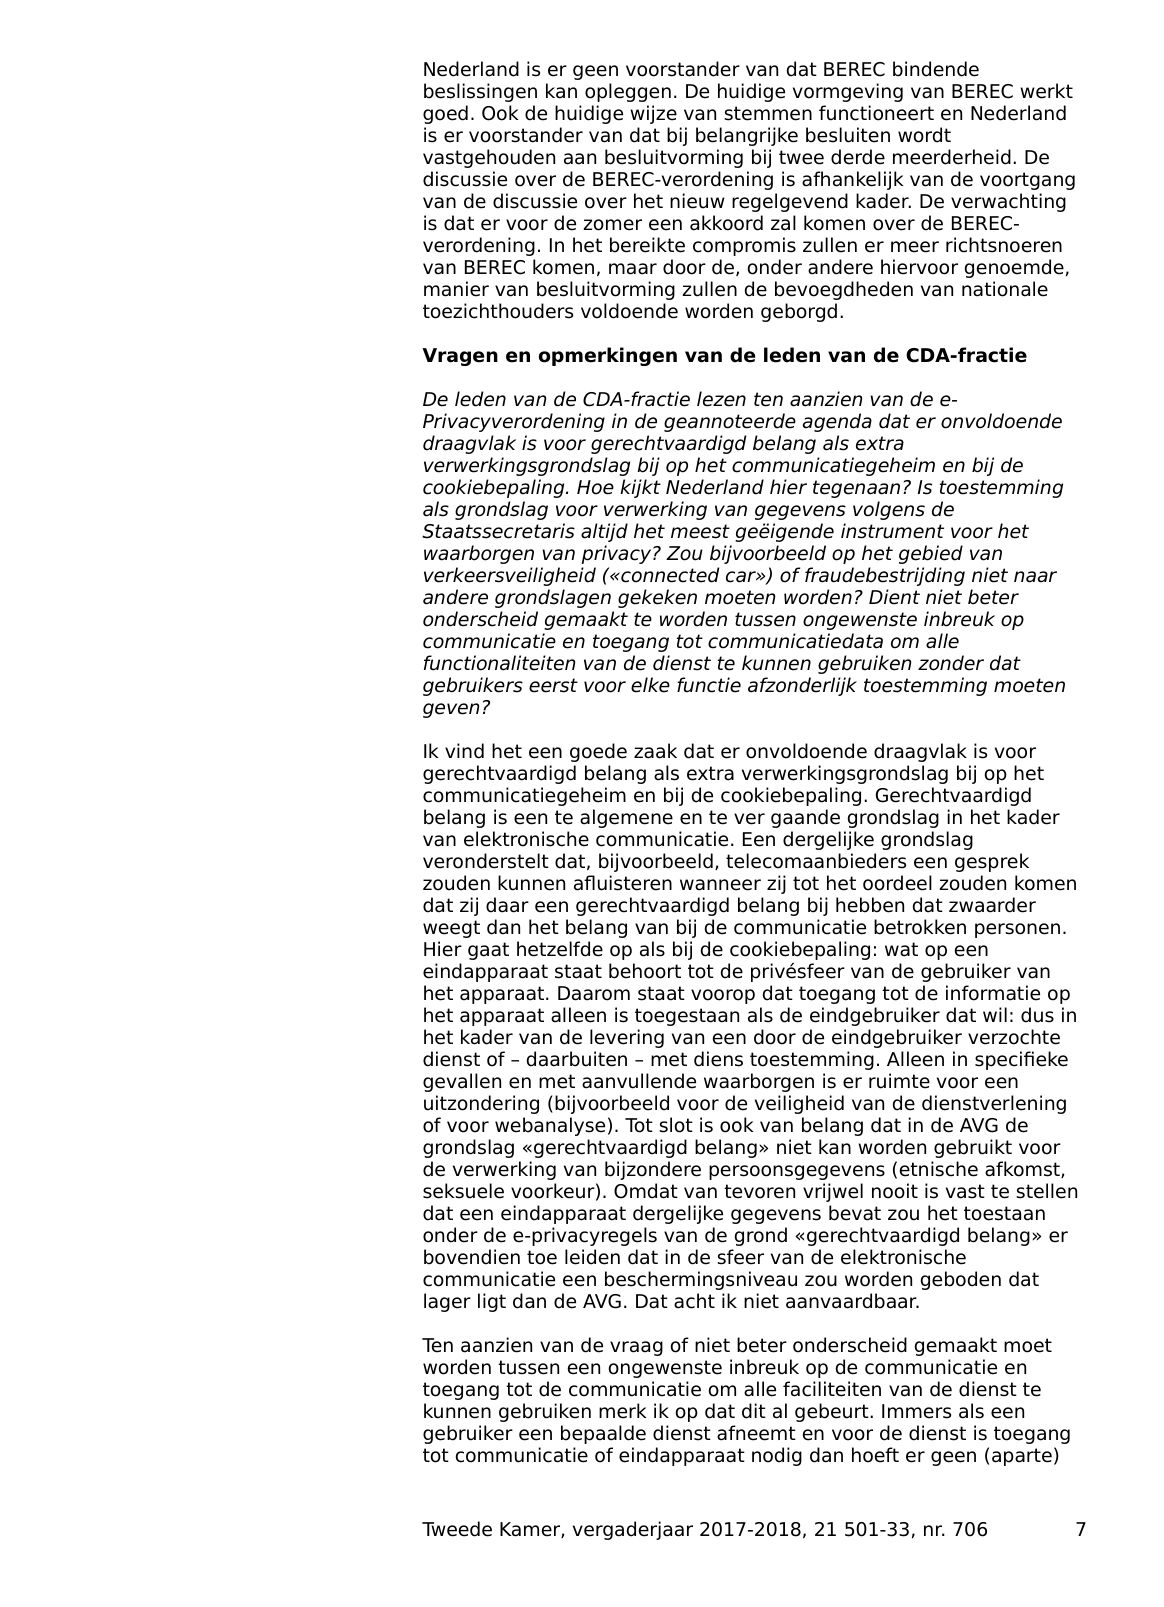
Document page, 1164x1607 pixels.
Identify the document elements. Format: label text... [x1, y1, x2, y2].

subtitle Vragen en opmerkingen van de leden van de CDA-fractie [422, 345, 1087, 367]
text De leden van de CDA-fractie lezen ten aanzien van de e-Privacyverordening in de geannoteerde agenda dat er onvoldoende draagvlak is voor gerechtvaardigd belang als extra verwerkingsgrondslag bij op het communicatiegeheim en bij de cookiebepaling. Hoe kijkt Nederland hier tegenaan? Is toestemming als grondslag voor verwerking van gegevens volgens de Staatssecretaris altijd het meest geëigende instrument voor het waarborgen van privacy? Zou bijvoorbeeld op het gebied van verkeersveiligheid («connected car») of fraudebestrijding niet naar andere grondslagen gekeken moeten worden? Dient niet beter onderscheid gemaakt te worden tussen ongewenste inbreuk op communicatie en toegang tot communicatiedata om alle functionaliteiten van de dienst te kunnen gebruiken zonder dat gebruikers eerst voor elke functie afzonderlijk toestemming moeten geven? [422, 389, 1087, 719]
text Ik vind het een goede zaak dat er onvoldoende draagvlak is voor gerechtvaardigd belang als extra verwerkingsgrondslag bij op het communicatiegeheim en bij de cookiebepaling. Gerechtvaardigd belang is een te algemene en te ver gaande grondslag in het kader van elektronische communicatie. Een dergelijke grondslag veronderstelt dat, bijvoorbeeld, telecomaanbieders een gesprek zouden kunnen afluisteren wanneer zij tot het oordeel zouden komen dat zij daar een gerechtvaardigd belang bij hebben dat zwaarder weegt dan het belang van bij de communicatie betrokken personen. Hier gaat hetzelfde op als bij de cookiebepaling: wat op een eindapparaat staat behoort tot de privésfeer van de gebruiker van het apparaat. Daarom staat voorop dat toegang tot de informatie op het apparaat alleen is toegestaan als de eindgebruiker dat wil: dus in het kader van de levering van een door de eindgebruiker verzochte dienst of – daarbuiten – met diens toestemming. Alleen in specifieke gevallen en met aanvullende waarborgen is er ruimte voor een uitzondering (bijvoorbeeld voor de veiligheid van de dienstverlening of voor webanalyse). Tot slot is ook van belang dat in de AVG de grondslag «gerechtvaardigd belang» niet kan worden gebruikt voor de verwerking van bijzondere persoonsgegevens (etnische afkomst, seksuele voorkeur). Omdat van tevoren vrijwel nooit is vast te stellen dat een eindapparaat dergelijke gegevens bevat zou het toestaan onder de e-privacyregels van de grond «gerechtvaardigd belang» er bovendien toe leiden dat in de sfeer van de elektronische communicatie een beschermingsniveau zou worden geboden dat lager ligt dan de AVG. Dat acht ik niet aanvaardbaar. [422, 741, 1087, 1312]
text Ten aanzien van de vraag of niet beter onderscheid gemaakt moet worden tussen een ongewenste inbreuk op de communicatie en toegang tot de communicatie om alle faciliteiten van de dienst te kunnen gebruiken merk ik op dat dit al gebeurt. Immers als een gebruiker een bepaalde dienst afneemt en voor de dienst is toegang tot communicatie of eindapparaat nodig dan hoeft er geen (aparte) [422, 1335, 1087, 1467]
text Nederland is er geen voorstander van dat BEREC bindende beslissingen kan opleggen. De huidige vormgeving van BEREC werkt goed. Ook de huidige wijze van stemmen functioneert en Nederland is er voorstander van dat bij belangrijke besluiten wordt vastgehouden aan besluitvorming bij twee derde meerderheid. De discussie over de BEREC-verordening is afhankelijk van de voortgang van de discussie over het nieuw regelgevend kader. De verwachting is dat er voor de zomer een akkoord zal komen over de BEREC-verordening. In het bereikte compromis zullen er meer richtsnoeren van BEREC komen, maar door de, onder andere hiervoor genoemde, manier van besluitvorming zullen de bevoegdheden van nationale toezichthouders voldoende worden geborgd. [422, 59, 1087, 323]
